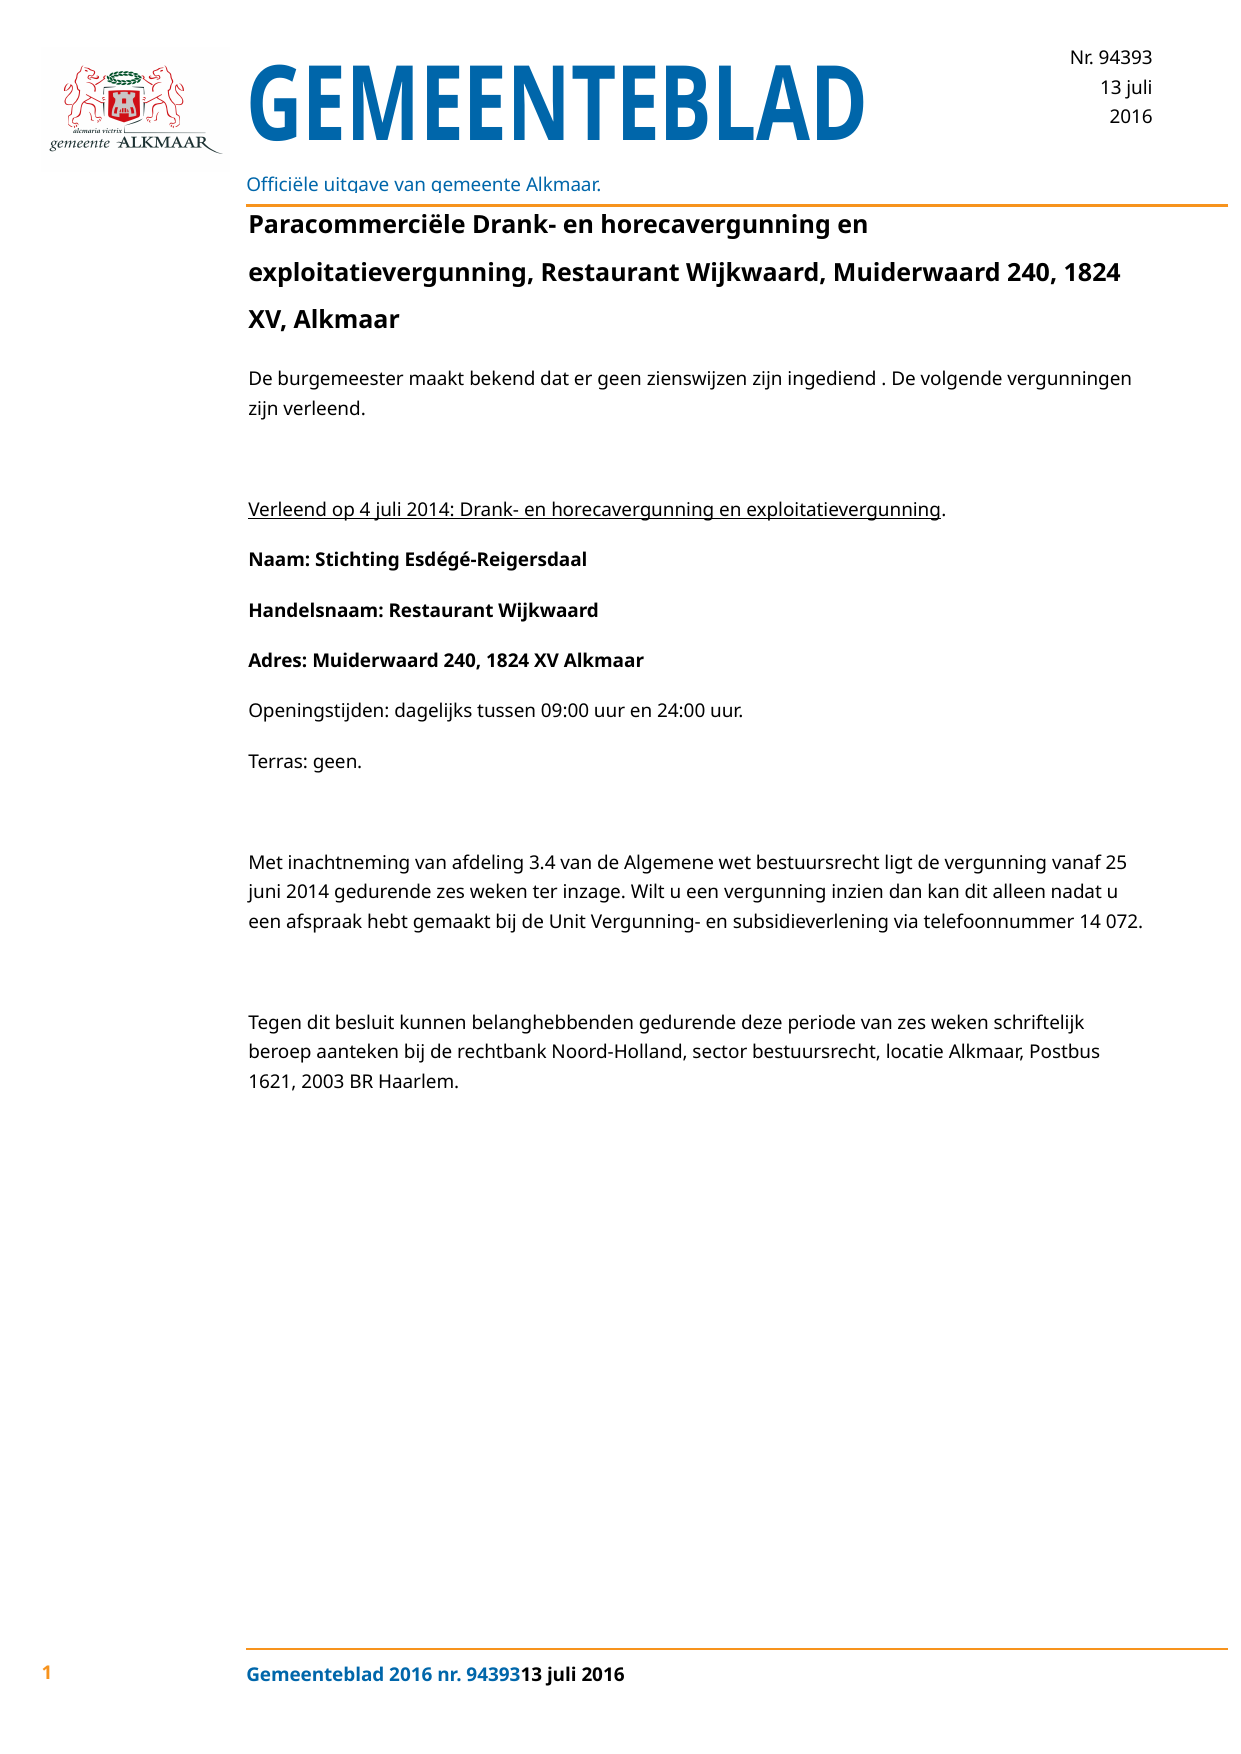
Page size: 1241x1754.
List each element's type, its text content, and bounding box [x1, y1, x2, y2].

text Openingstijden: dagelijks tussen 09:00 uur en 24:00 uur. [248, 698, 1152, 723]
text Adres: Muiderwaard 240, 1824 XV Alkmaar [248, 647, 1152, 673]
text Verleend op 4 juli 2014: Drank- en horecavergunning en exploitatievergunning. [248, 496, 1152, 522]
text Naam: Stichting Esdégé-Reigersdaal [248, 546, 1152, 572]
text De burgemeester maakt bekend dat er geen zienswijzen zijn ingediend . De volgende vergunningen zijn verleend. [248, 366, 1152, 421]
picture [41, 47, 231, 172]
text Tegen dit besluit kunnen belanghebbenden gedurende deze periode van zes weken schriftelijk beroep aanteken bij de rechtbank Noord-Holland, sector bestuursrecht, locatie Alkmaar, Postbus 1621, 2003 BR Haarlem. [248, 1009, 1152, 1094]
text Paracommerciële Drank- en horecavergunning en exploitatievergunning, Restaurant Wijkwaard, Muiderwaard 240, 1824 XV, Alkmaar [248, 207, 1152, 336]
text Handelsnaam: Restaurant Wijkwaard [248, 597, 1152, 622]
text Met inachtneming van afdeling 3.4 van de Algemene wet bestuursrecht ligt de vergunning vanaf 25 juni 2014 gedurende zes weken ter inzage. Wilt u een vergunning inzien dan kan dit alleen nadat u een afspraak hebt gemaakt bij de Unit Vergunning- en subsidieverlening via telefoonnummer 14 072. [248, 849, 1152, 934]
text Terras: geen. [248, 748, 1152, 774]
